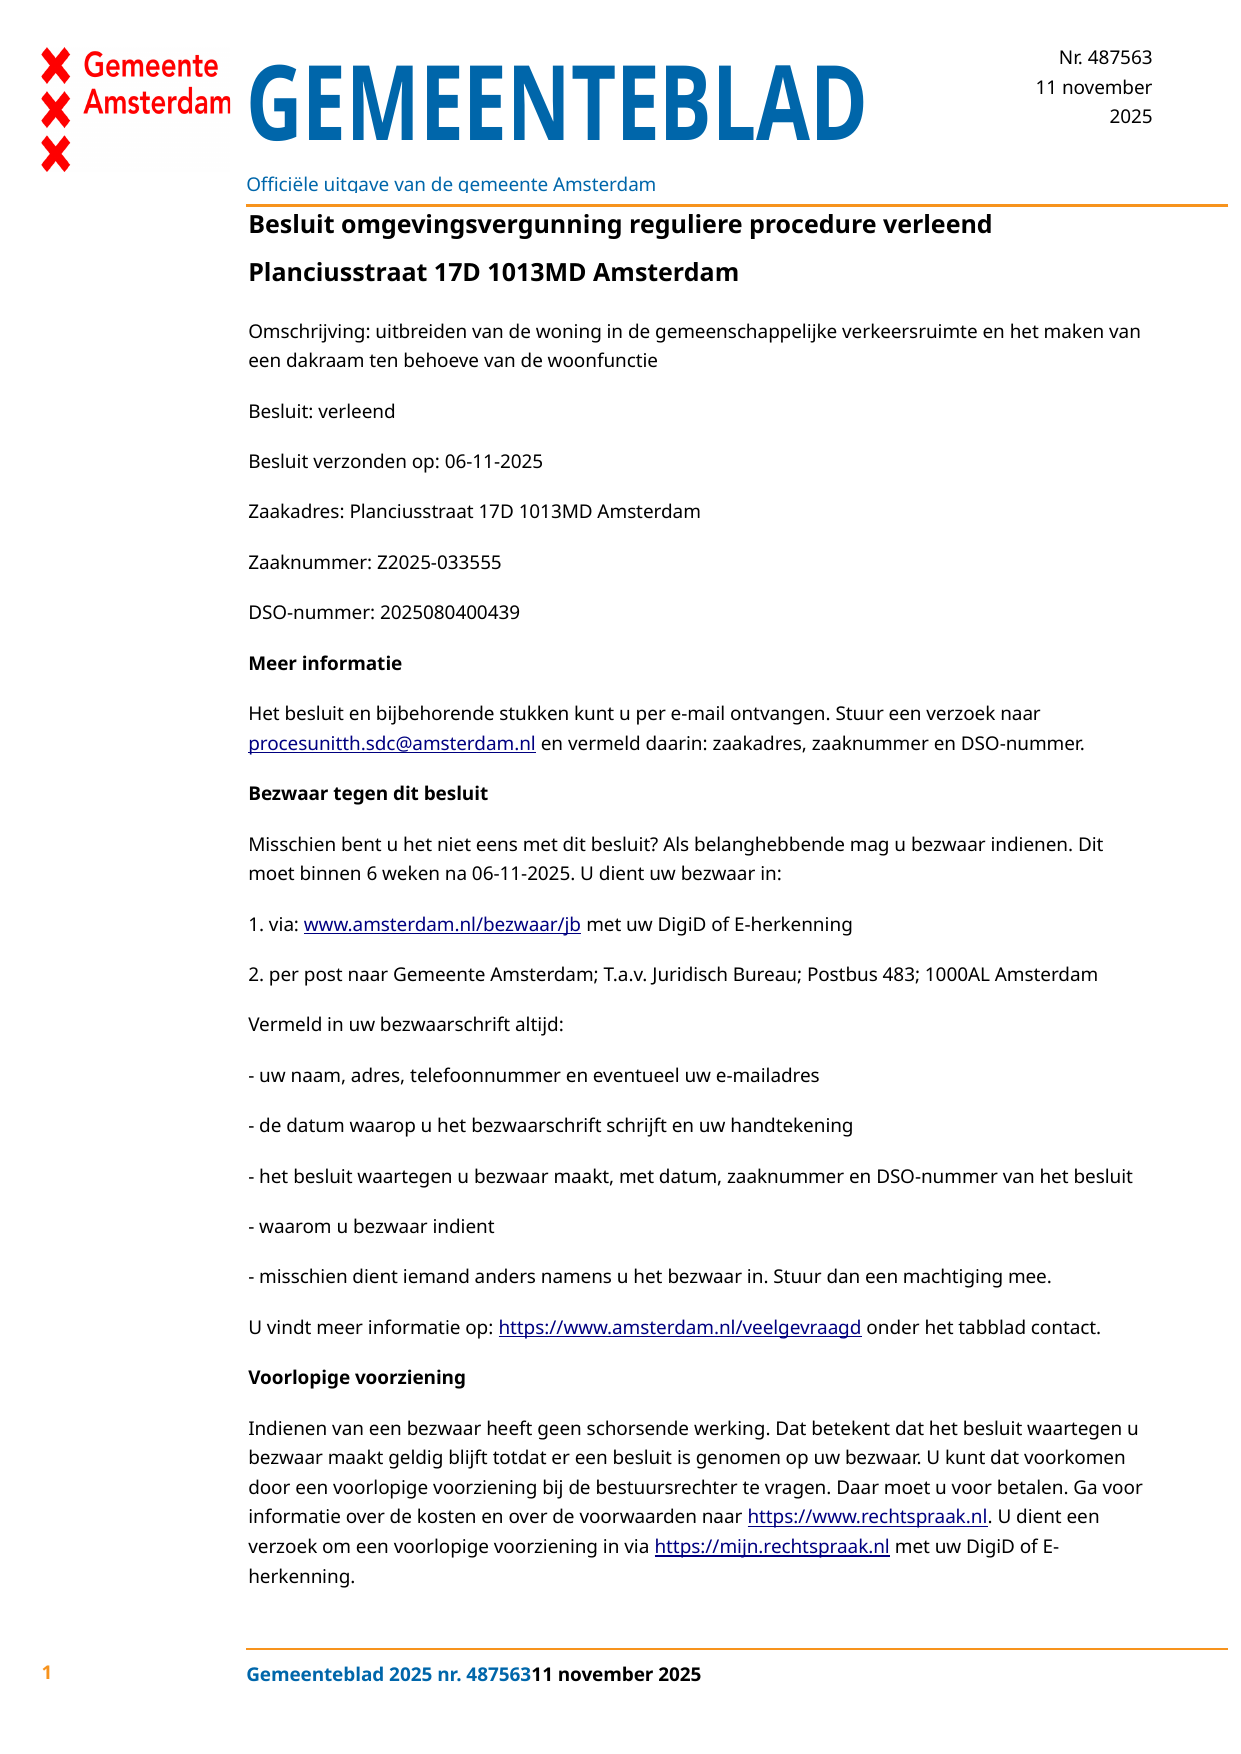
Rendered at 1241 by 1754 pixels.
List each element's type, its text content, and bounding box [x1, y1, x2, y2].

text - waarom u bezwaar indient [248, 1213, 1152, 1239]
text - misschien dient iemand anders namens u het bezwaar in. Stuur dan een machtiging mee. [248, 1264, 1152, 1289]
text DSO-nummer: 2025080400439 [248, 599, 1152, 625]
text - de datum waarop u het bezwaarschrift schrijft en uw handtekening [248, 1112, 1152, 1138]
text Besluit omgevingsvergunning reguliere procedure verleend Planciusstraat 17D 1013MD Amsterdam [248, 207, 1152, 288]
text Besluit: verleend [248, 398, 1152, 424]
text 2. per post naar Gemeente Amsterdam; T.a.v. Juridisch Bureau; Postbus 483; 1000AL Amsterdam [248, 961, 1152, 987]
text Zaaknummer: Z2025-033555 [248, 549, 1152, 575]
text - het besluit waartegen u bezwaar maakt, met datum, zaaknummer en DSO-nummer van het besluit [248, 1163, 1152, 1189]
text Misschien bent u het niet eens met dit besluit? Als belanghebbende mag u bezwaar indienen. Dit moet binnen 6 weken na 06-11-2025. U dient uw bezwaar in: [248, 831, 1152, 886]
text Vermeld in uw bezwaarschrift altijd: [248, 1012, 1152, 1037]
text 1. via: www.amsterdam.nl/bezwaar/jb met uw DigiD of E-herkenning [248, 911, 1152, 937]
text Bezwaar tegen dit besluit [248, 780, 1152, 806]
text U vindt meer informatie op: https://www.amsterdam.nl/veelgevraagd onder het tabblad contact. [248, 1314, 1152, 1340]
text Indienen van een bezwaar heeft geen schorsende werking. Dat betekent dat het besluit waartegen u bezwaar maakt geldig blijft totdat er een besluit is genomen op uw bezwaar. U kunt dat voorkomen door een voorlopige voorziening bij de bestuursrechter te vragen. Daar moet u voor betalen. Ga voor informatie over de kosten en over de voorwaarden naar https://www.rechtspraak.nl. U dient een verzoek om een voorlopige voorziening in via https://mijn.rechtspraak.nl met uw DigiD of E-herkenning. [248, 1415, 1152, 1589]
text Besluit verzonden op: 06-11-2025 [248, 448, 1152, 474]
text Voorlopige voorziening [248, 1364, 1152, 1390]
text Meer informatie [248, 650, 1152, 676]
text Het besluit en bijbehorende stukken kunt u per e-mail ontvangen. Stuur een verzoek naar procesunitth.sdc@amsterdam.nl en vermeld daarin: zaakadres, zaaknummer en DSO-nummer. [248, 700, 1152, 756]
text - uw naam, adres, telefoonnummer en eventueel uw e-mailadres [248, 1062, 1152, 1088]
text Omschrijving: uitbreiden van de woning in de gemeenschappelijke verkeersruimte en het maken van een dakraam ten behoeve van de woonfunctie [248, 318, 1152, 373]
text Zaakadres: Planciusstraat 17D 1013MD Amsterdam [248, 499, 1152, 524]
picture [41, 47, 231, 172]
